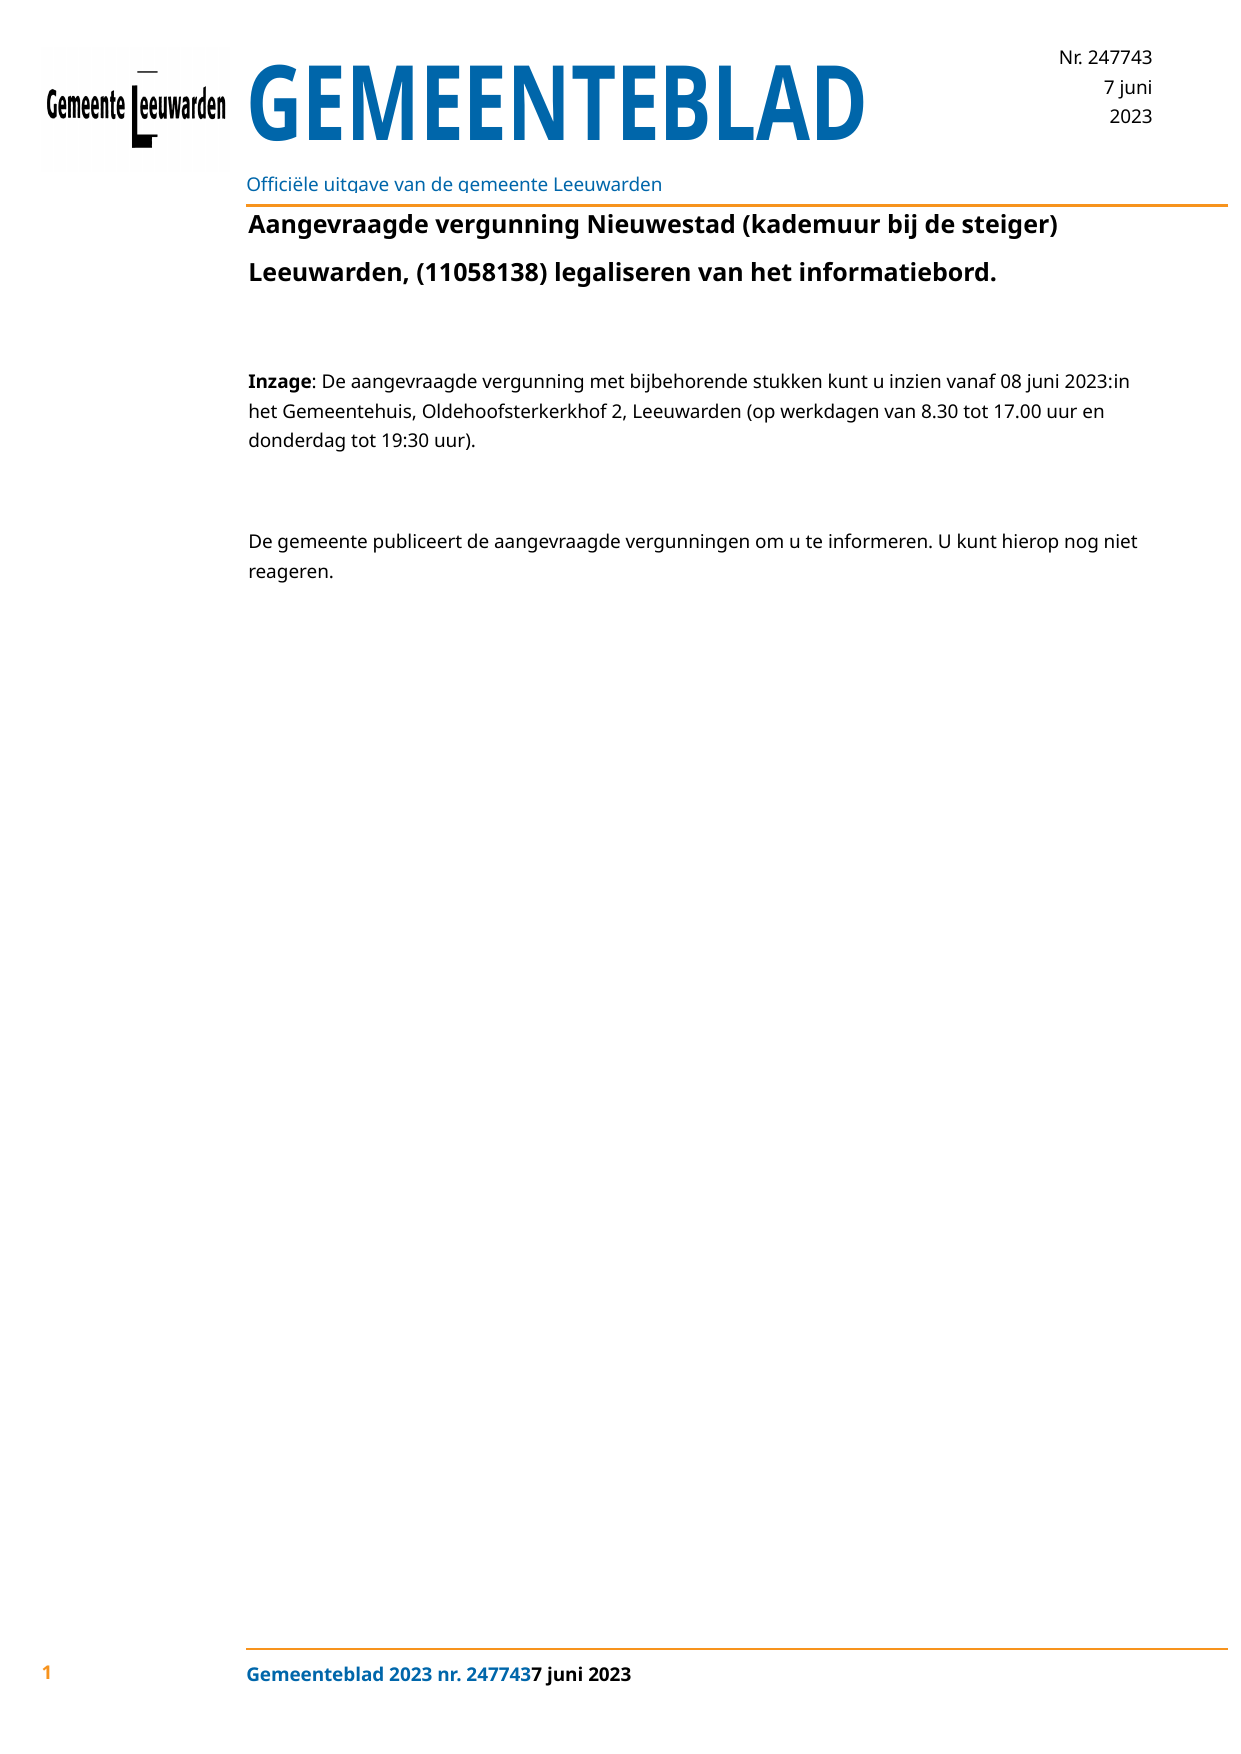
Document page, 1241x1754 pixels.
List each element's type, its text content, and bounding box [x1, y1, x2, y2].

text Aangevraagde vergunning Nieuwestad (kademuur bij de steiger) Leeuwarden, (11058138) legaliseren van het informatiebord. [248, 207, 1152, 288]
text De gemeente publiceert de aangevraagde vergunningen om u te informeren. U kunt hierop nog niet reageren. [248, 528, 1152, 584]
text Inzage: De aangevraagde vergunning met bijbehorende stukken kunt u inzien vanaf 08 juni 2023:in het Gemeentehuis, Oldehoofsterkerkhof 2, Leeuwarden (op werkdagen van 8.30 tot 17.00 uur en donderdag tot 19:30 uur). [248, 368, 1152, 453]
picture [41, 47, 231, 172]
